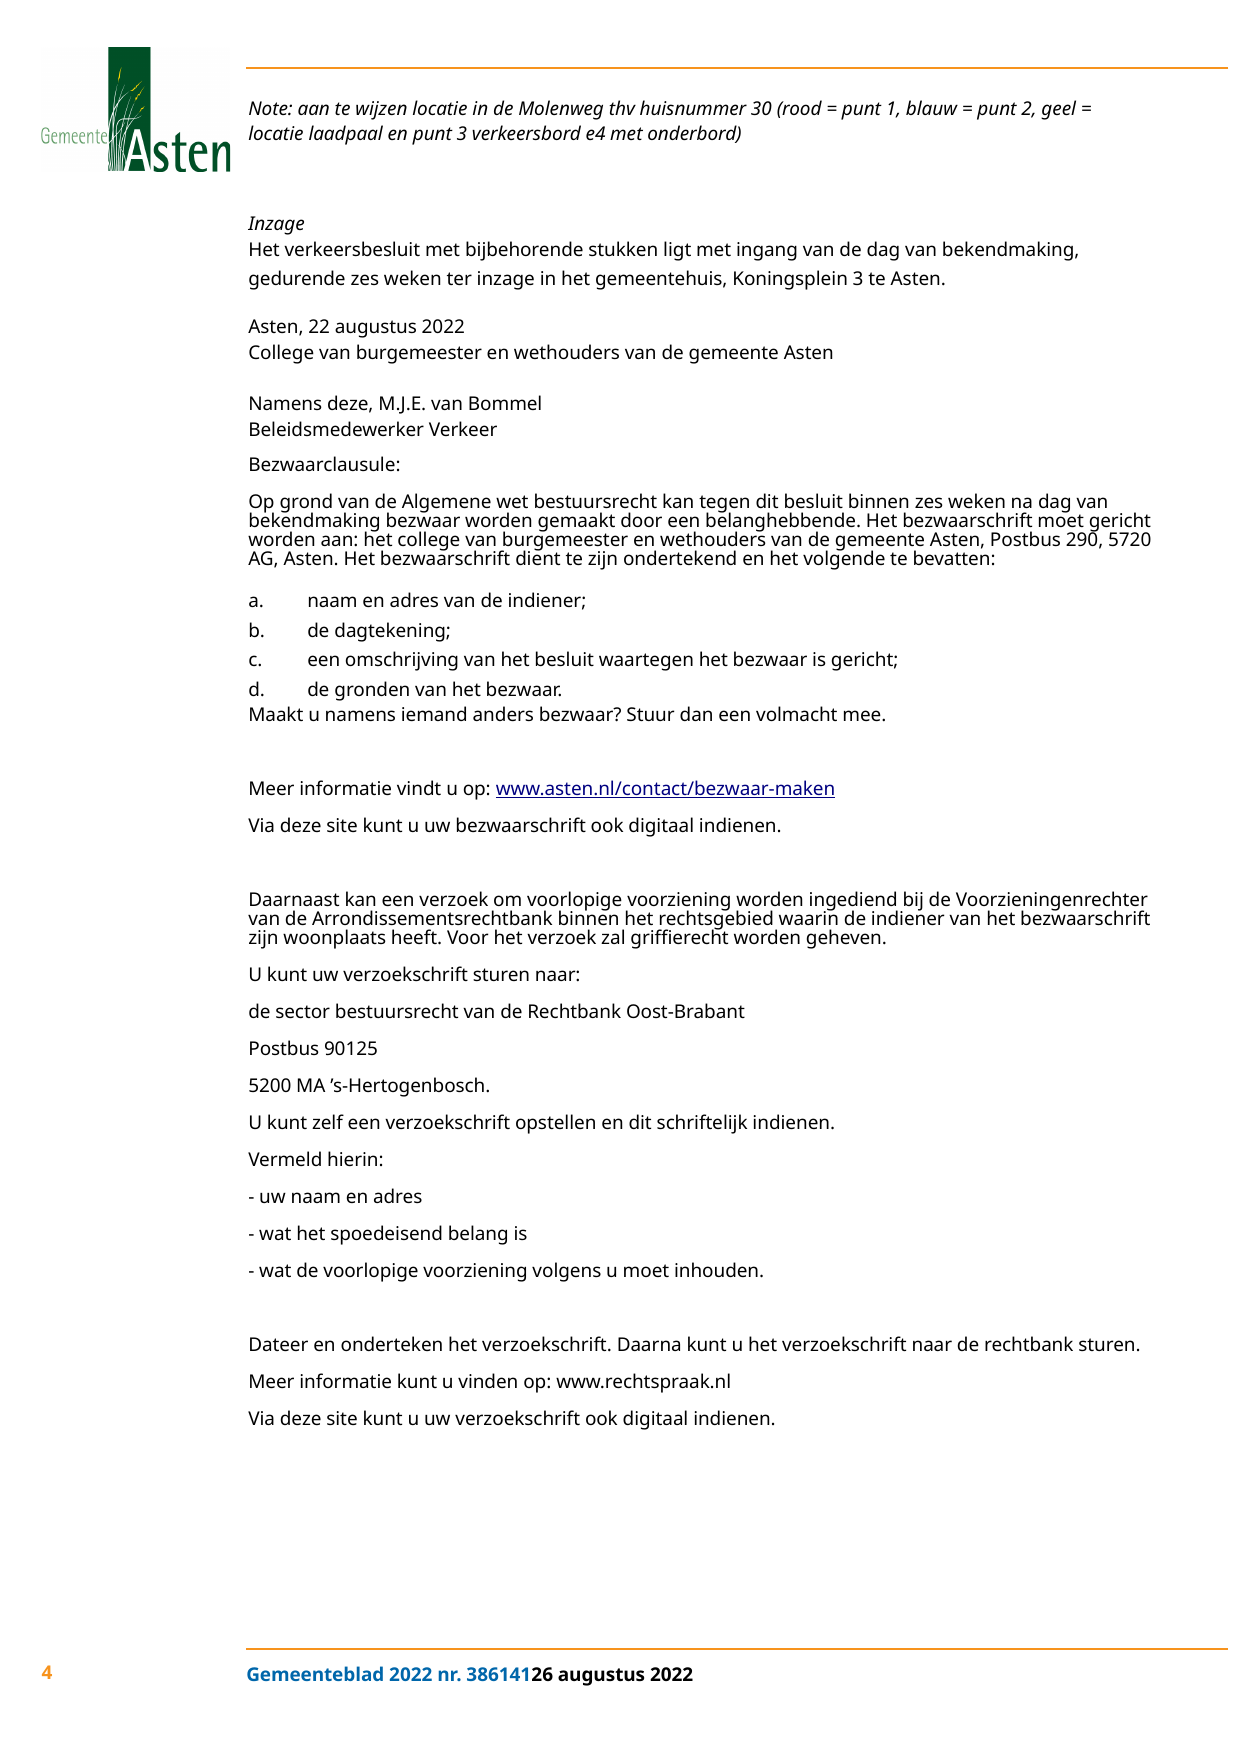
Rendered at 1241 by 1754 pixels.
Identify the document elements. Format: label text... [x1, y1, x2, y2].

text Postbus 90125 [248, 1040, 1152, 1059]
text Maakt u namens iemand anders bezwaar? Stuur dan een volmacht mee. [248, 706, 1152, 725]
text U kunt uw verzoekschrift sturen naar: [248, 966, 1152, 985]
text Dateer en onderteken het verzoekschrift. Daarna kunt u het verzoekschrift naar de rechtbank sturen. [248, 1336, 1152, 1355]
text Op grond van de Algemene wet bestuursrecht kan tegen dit besluit binnen zes weken na dag van bekendmaking bezwaar worden gemaakt door een belanghebbende. Het bezwaarschrift moet gericht worden aan: het college van burgemeester en wethouders van de gemeente Asten, Postbus 290, 5720 AG, Asten. Het bezwaarschrift dient te zijn ondertekend en het volgende te bevatten: [248, 493, 1152, 570]
text Meer informatie kunt u vinden op: www.rechtspraak.nl [248, 1373, 1152, 1392]
list de dagtekening; [248, 617, 1152, 643]
text Namens deze, M.J.E. van Bommel [248, 391, 1152, 416]
picture [41, 47, 231, 172]
text Het verkeersbesluit met bijbehorende stukken ligt met ingang van de dag van bekendmaking, gedurende zes weken ter inzage in het gemeentehuis, Koningsplein 3 te Asten. [248, 236, 1152, 291]
text Bezwaarclausule: [248, 456, 1152, 475]
text Note: aan te wijzen locatie in de Molenweg thv huisnummer 30 (rood = punt 1, blauw = punt 2, geel = locatie laadpaal en punt 3 verkeersbord e4 met onderbord) [248, 95, 1152, 146]
text Via deze site kunt u uw bezwaarschrift ook digitaal indienen. [248, 817, 1152, 836]
text Meer informatie vindt u op: www.asten.nl/contact/bezwaar-maken [248, 780, 1152, 799]
text Daarnaast kan een verzoek om voorlopige voorziening worden ingediend bij de Voorzieningenrechter van de Arrondissementsrechtbank binnen het rechtsgebied waarin de indiener van het bezwaarschrift zijn woonplaats heeft. Voor het verzoek zal griffierecht worden geheven. [248, 891, 1152, 948]
text - uw naam en adres [248, 1188, 1152, 1207]
text Inzage [248, 210, 1152, 236]
text - wat de voorlopige voorziening volgens u moet inhouden. [248, 1262, 1152, 1281]
text Asten, 22 augustus 2022 [248, 313, 1152, 339]
text - wat het spoedeisend belang is [248, 1225, 1152, 1244]
text U kunt zelf een verzoekschrift opstellen en dit schriftelijk indienen. [248, 1114, 1152, 1133]
text Vermeld hierin: [248, 1151, 1152, 1170]
text Beleidsmedewerker Verkeer [248, 416, 1152, 442]
list een omschrijving van het besluit waartegen het bezwaar is gericht; [248, 647, 1152, 672]
text 5200 MA ’s-Hertogenbosch. [248, 1077, 1152, 1096]
list de gronden van het bezwaar. [248, 676, 1152, 702]
text Via deze site kunt u uw verzoekschrift ook digitaal indienen. [248, 1410, 1152, 1429]
text de sector bestuursrecht van de Rechtbank Oost-Brabant [248, 1003, 1152, 1022]
list naam en adres van de indiener; [248, 587, 1152, 613]
text College van burgemeester en wethouders van de gemeente Asten [248, 339, 1152, 365]
